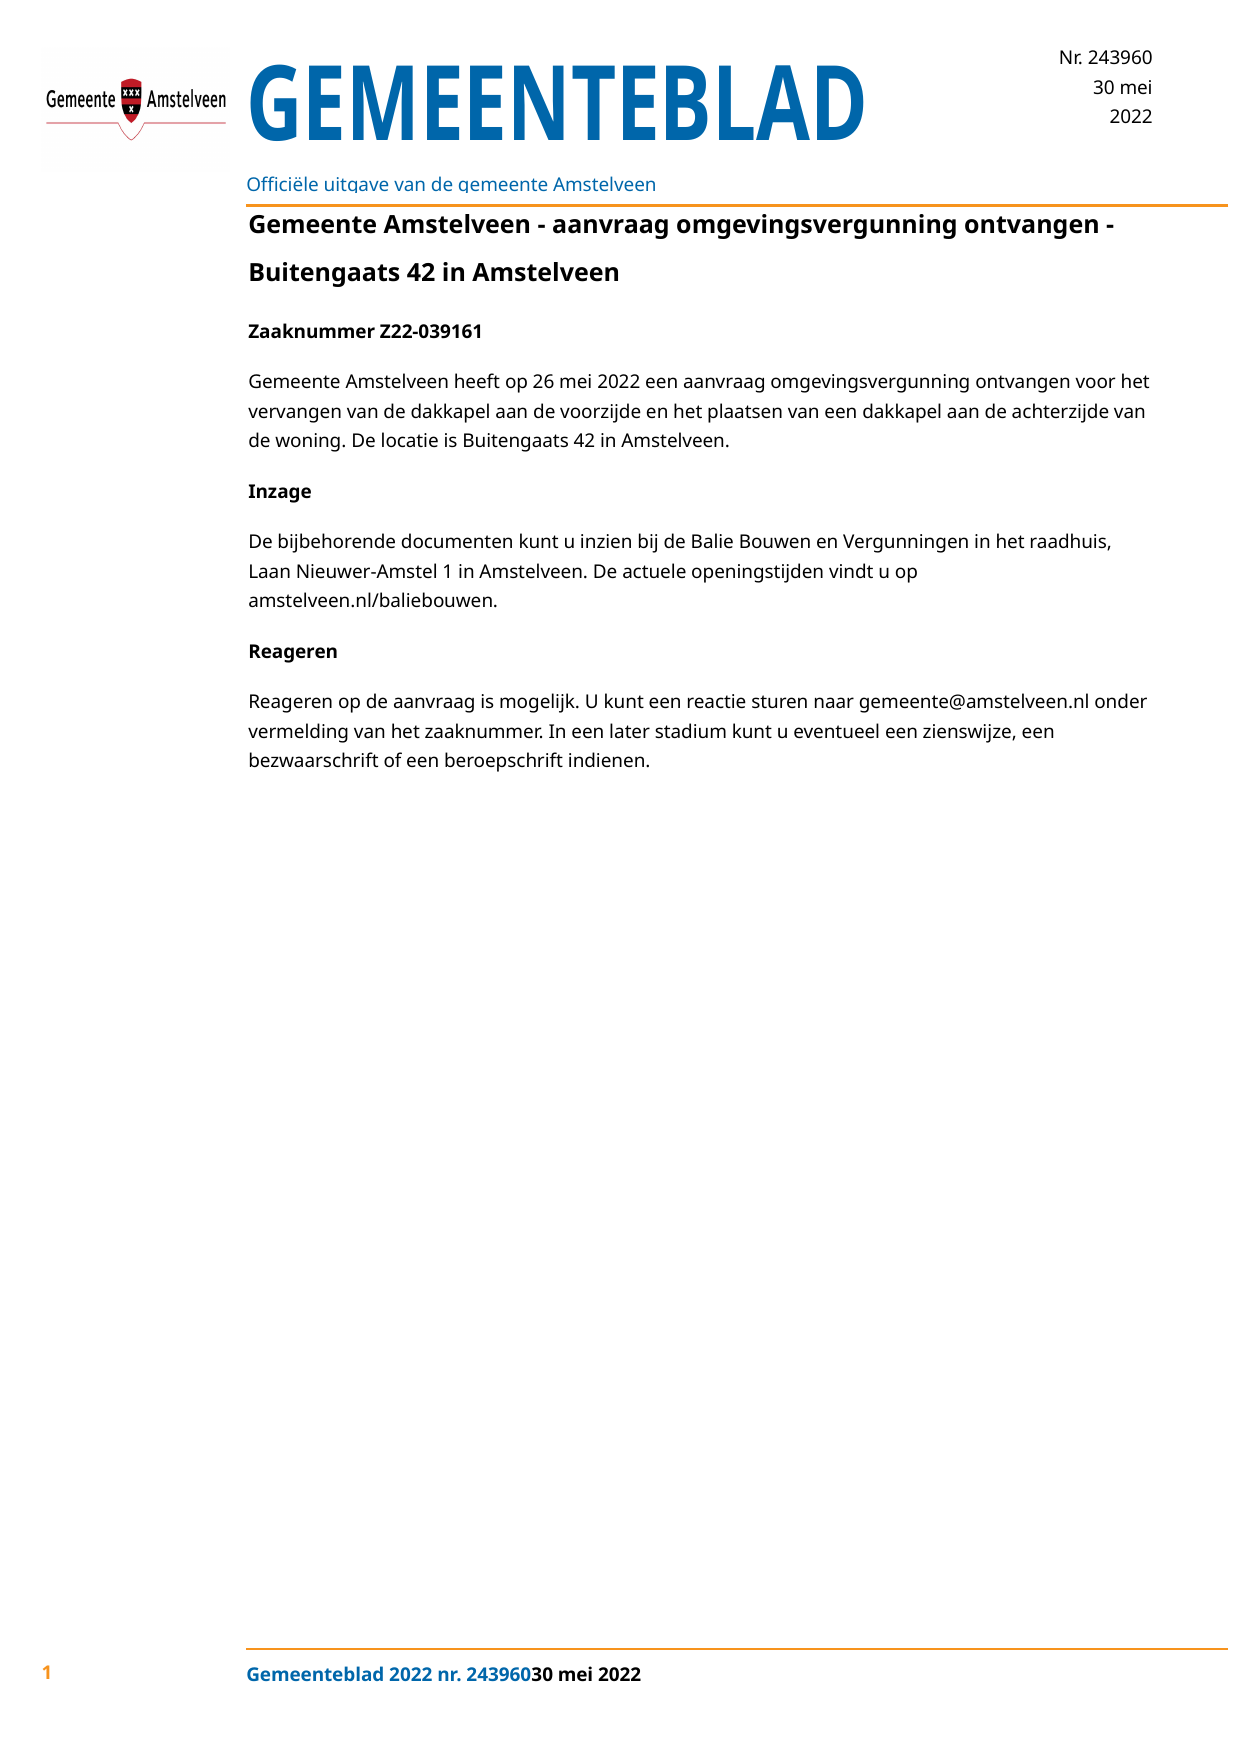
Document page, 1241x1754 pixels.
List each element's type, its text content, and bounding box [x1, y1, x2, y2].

text Gemeente Amstelveen - aanvraag omgevingsvergunning ontvangen - Buitengaats 42 in Amstelveen [248, 207, 1152, 288]
text De bijbehorende documenten kunt u inzien bij de Balie Bouwen en Vergunningen in het raadhuis, Laan Nieuwer-Amstel 1 in Amstelveen. De actuele openingstijden vindt u op amstelveen.nl/baliebouwen. [248, 528, 1152, 613]
text Zaaknummer Z22-039161 [248, 318, 1152, 344]
picture [41, 47, 231, 172]
text Gemeente Amstelveen heeft op 26 mei 2022 een aanvraag omgevingsvergunning ontvangen voor het vervangen van de dakkapel aan de voorzijde en het plaatsen van een dakkapel aan de achterzijde van de woning. De locatie is Buitengaats 42 in Amstelveen. [248, 368, 1152, 453]
text Reageren [248, 638, 1152, 664]
text Inzage [248, 478, 1152, 504]
text Reageren op de aanvraag is mogelijk. U kunt een reactie sturen naar gemeente@amstelveen.nl onder vermelding van het zaaknummer. In een later stadium kunt u eventueel een zienswijze, een bezwaarschrift of een beroepschrift indienen. [248, 688, 1152, 773]
